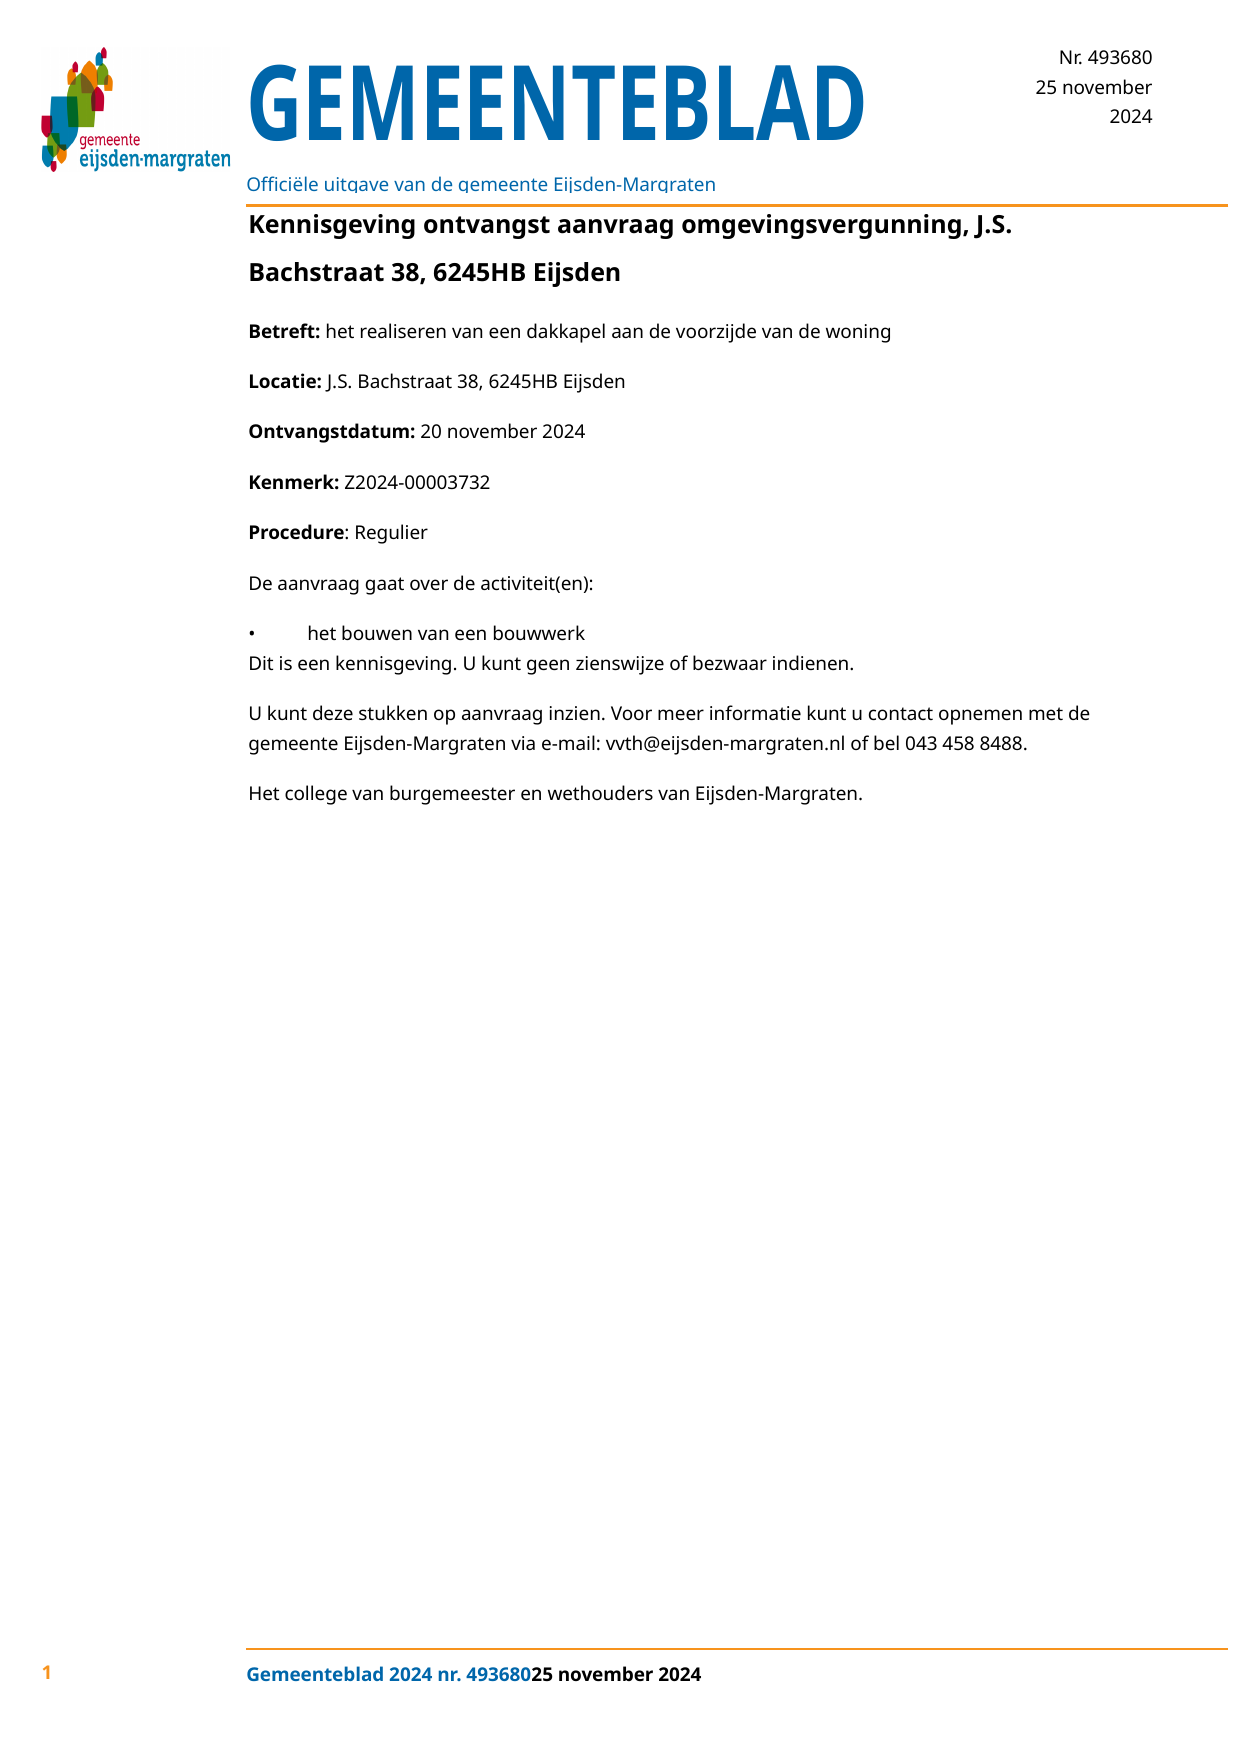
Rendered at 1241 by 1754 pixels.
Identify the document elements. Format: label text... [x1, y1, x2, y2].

text Procedure: Regulier [248, 519, 1152, 545]
text Ontvangstdatum: 20 november 2024 [248, 419, 1152, 444]
text De aanvraag gaat over de activiteit(en): [248, 570, 1152, 596]
text Locatie: J.S. Bachstraat 38, 6245HB Eijsden [248, 368, 1152, 394]
text U kunt deze stukken op aanvraag inzien. Voor meer informatie kunt u contact opnemen met de gemeente Eijsden-Margraten via e-mail: vvth@eijsden-margraten.nl of bel 043 458 8488. [248, 700, 1152, 756]
picture [41, 47, 231, 172]
text Betreft: het realiseren van een dakkapel aan de voorzijde van de woning [248, 318, 1152, 344]
list het bouwen van een bouwwerk [248, 620, 1152, 646]
text Dit is een kennisgeving. U kunt geen zienswijze of bezwaar indienen. [248, 650, 1152, 676]
text Het college van burgemeester en wethouders van Eijsden-Margraten. [248, 780, 1152, 806]
text Kenmerk: Z2024-00003732 [248, 469, 1152, 495]
text Kennisgeving ontvangst aanvraag omgevingsvergunning, J.S. Bachstraat 38, 6245HB Eijsden [248, 207, 1152, 288]
